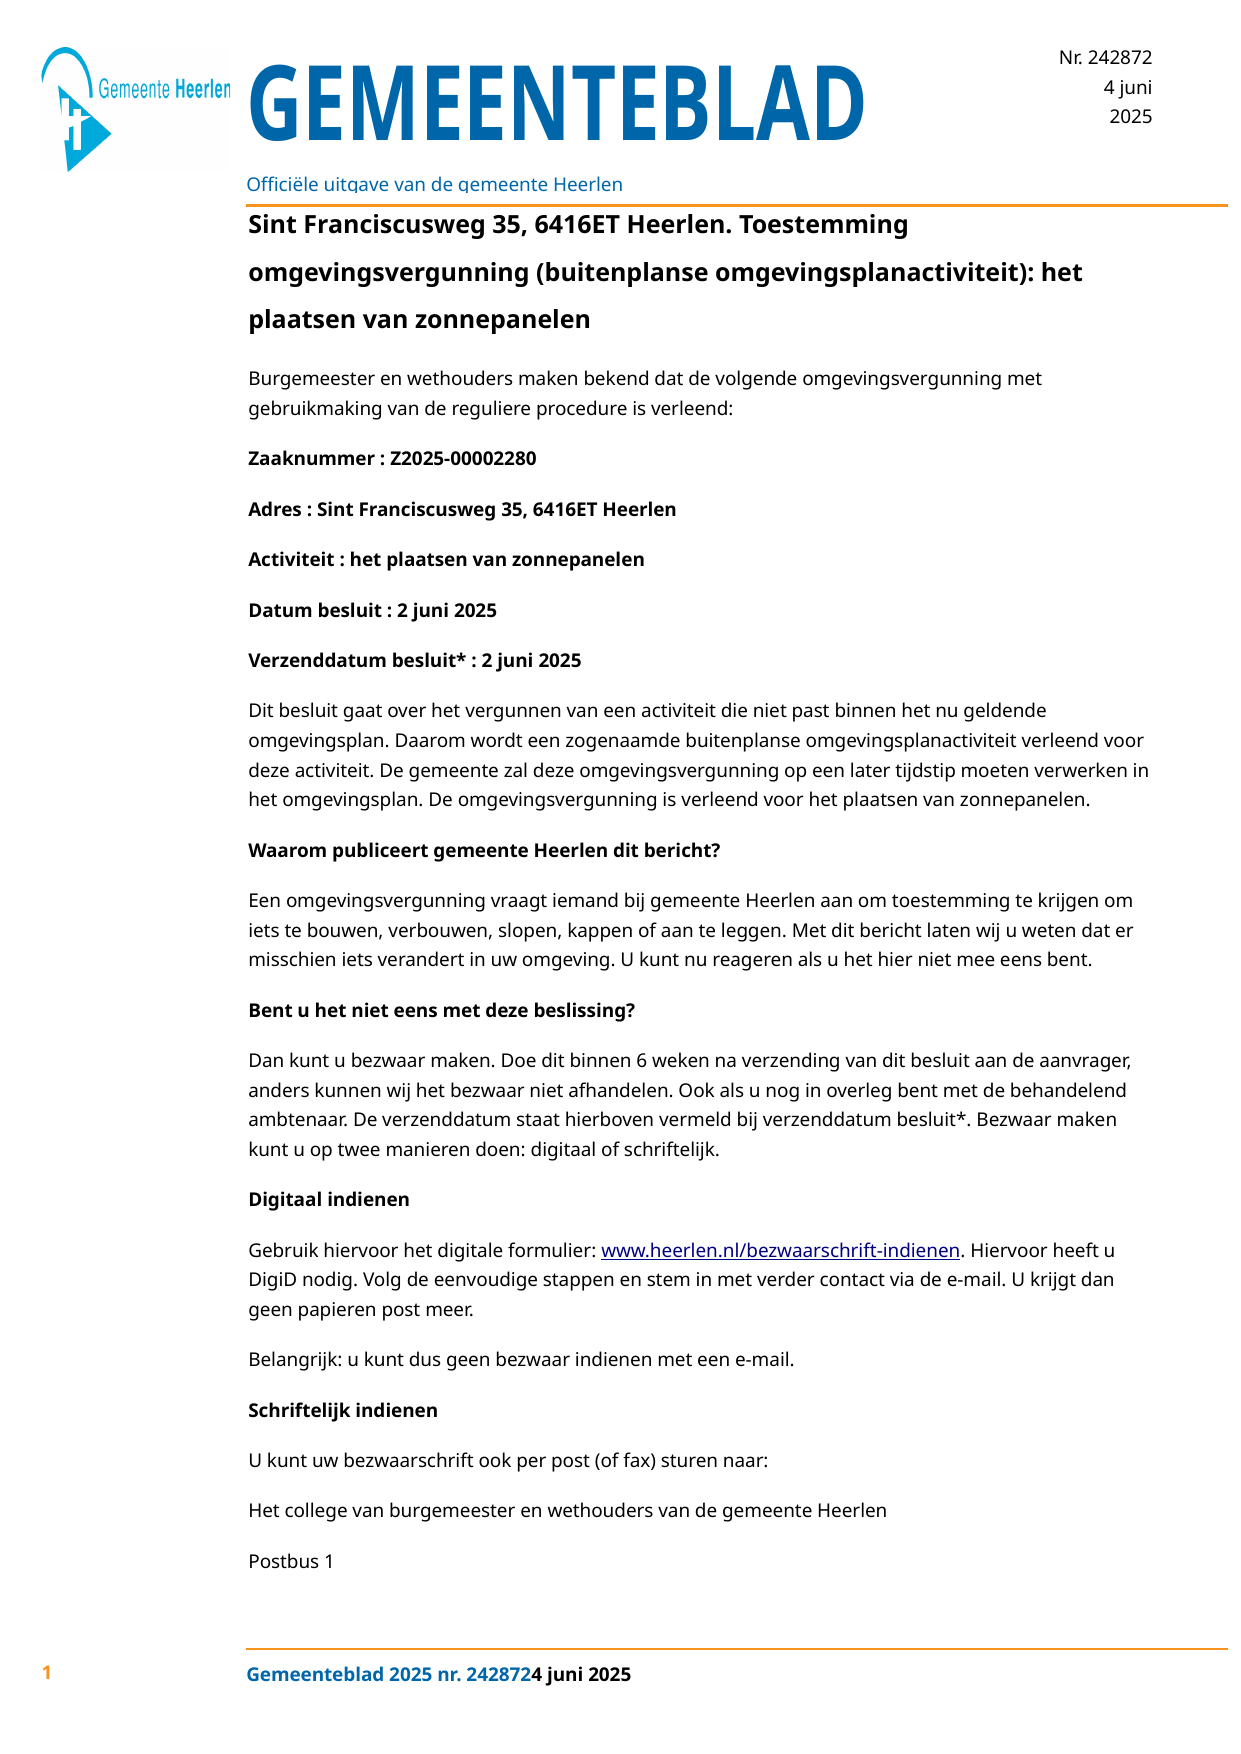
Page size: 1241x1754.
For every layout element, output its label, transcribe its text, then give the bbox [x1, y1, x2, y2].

text Digitaal indienen [248, 1186, 1152, 1212]
text Datum besluit : 2 juni 2025 [248, 597, 1152, 622]
text Bent u het niet eens met deze beslissing? [248, 997, 1152, 1022]
picture [41, 47, 231, 172]
text Een omgevingsvergunning vraagt iemand bij gemeente Heerlen aan om toestemming te krijgen om iets te bouwen, verbouwen, slopen, kappen of aan te leggen. Met dit bericht laten wij u weten dat er misschien iets verandert in uw omgeving. U kunt nu reageren als u het hier niet mee eens bent. [248, 887, 1152, 972]
text Belangrijk: u kunt dus geen bezwaar indienen met een e-mail. [248, 1346, 1152, 1372]
text Schriftelijk indienen [248, 1397, 1152, 1422]
text Postbus 1 [248, 1548, 1152, 1574]
text Waarom publiceert gemeente Heerlen dit bericht? [248, 837, 1152, 862]
text Adres : Sint Franciscusweg 35, 6416ET Heerlen [248, 496, 1152, 522]
text Dan kunt u bezwaar maken. Doe dit binnen 6 weken na verzending van dit besluit aan de aanvrager, anders kunnen wij het bezwaar niet afhandelen. Ook als u nog in overleg bent met de behandelend ambtenaar. De verzenddatum staat hierboven vermeld bij verzenddatum besluit*. Bezwaar maken kunt u op twee manieren doen: digitaal of schriftelijk. [248, 1047, 1152, 1162]
text Activiteit : het plaatsen van zonnepanelen [248, 546, 1152, 572]
text Gebruik hiervoor het digitale formulier: www.heerlen.nl/bezwaarschrift-indienen. Hiervoor heeft u DigiD nodig. Volg de eenvoudige stappen en stem in met verder contact via de e-mail. U krijgt dan geen papieren post meer. [248, 1237, 1152, 1322]
text Verzenddatum besluit* : 2 juni 2025 [248, 647, 1152, 673]
text Zaaknummer : Z2025-00002280 [248, 446, 1152, 471]
text Het college van burgemeester en wethouders van de gemeente Heerlen [248, 1498, 1152, 1523]
text Dit besluit gaat over het vergunnen van een activiteit die niet past binnen het nu geldende omgevingsplan. Daarom wordt een zogenaamde buitenplanse omgevingsplanactiviteit verleend voor deze activiteit. De gemeente zal deze omgevingsvergunning op een later tijdstip moeten verwerken in het omgevingsplan. De omgevingsvergunning is verleend voor het plaatsen van zonnepanelen. [248, 698, 1152, 812]
text Burgemeester en wethouders maken bekend dat de volgende omgevingsvergunning met gebruikmaking van de reguliere procedure is verleend: [248, 366, 1152, 421]
text U kunt uw bezwaarschrift ook per post (of fax) sturen naar: [248, 1447, 1152, 1473]
picture [41, 47, 59, 70]
text Sint Franciscusweg 35, 6416ET Heerlen. Toestemming omgevingsvergunning (buitenplanse omgevingsplanactiviteit): het plaatsen van zonnepanelen [248, 207, 1152, 336]
